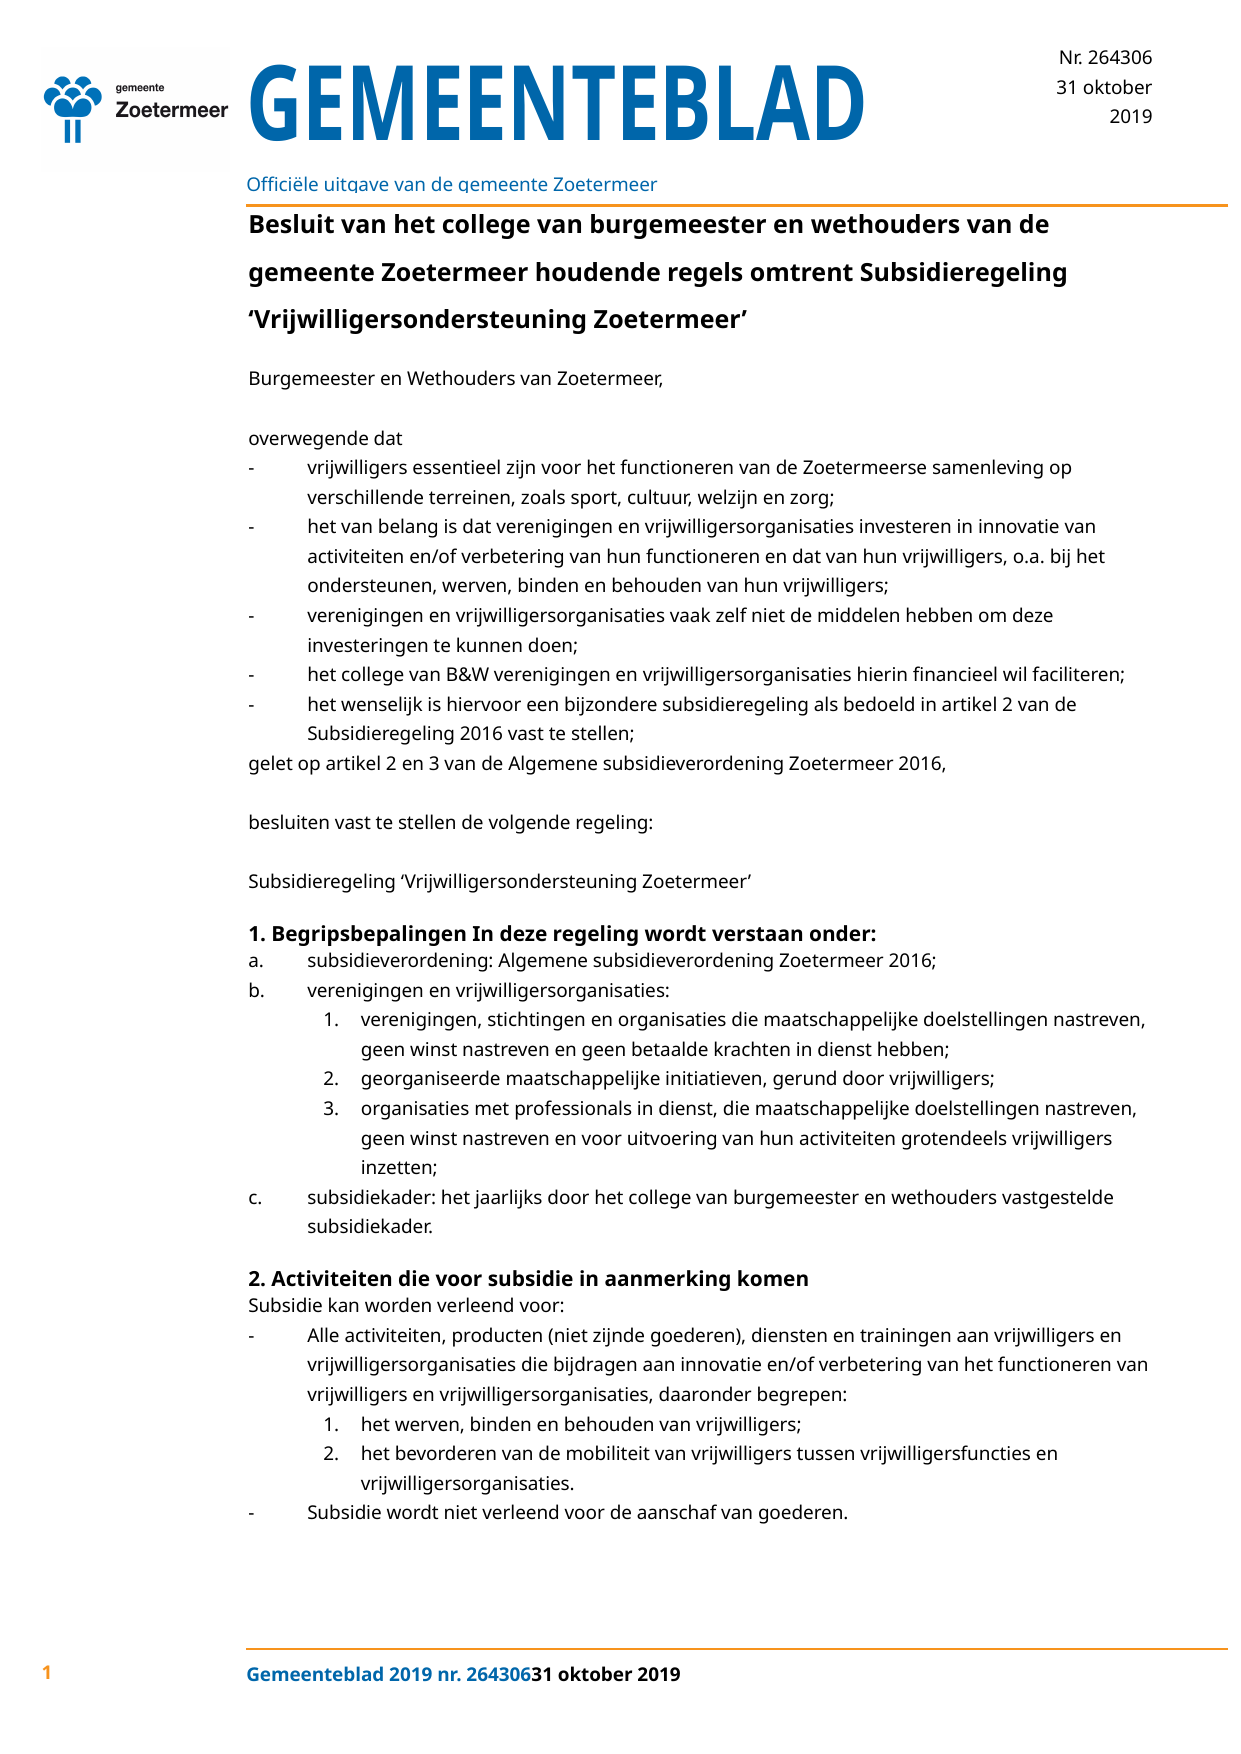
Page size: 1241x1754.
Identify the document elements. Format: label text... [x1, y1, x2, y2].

list verenigingen, stichtingen en organisaties die maatschappelijke doelstellingen nastreven, geen winst nastreven en geen betaalde krachten in dienst hebben; [323, 1006, 1152, 1062]
list het werven, binden en behouden van vrijwilligers; [323, 1411, 1152, 1436]
text 2. Activiteiten die voor subsidie in aanmerking komen [248, 1264, 1152, 1292]
list Subsidie wordt niet verleend voor de aanschaf van goederen. [248, 1499, 1152, 1525]
list organisaties met professionals in dienst, die maatschappelijke doelstellingen nastreven, geen winst nastreven en voor uitvoering van hun activiteiten grotendeels vrijwilligers inzetten; [323, 1095, 1152, 1180]
text besluiten vast te stellen de volgende regeling: [248, 809, 1152, 835]
picture [41, 47, 231, 172]
text overwegende dat [248, 425, 1152, 450]
list het college van B&W verenigingen en vrijwilligersorganisaties hierin financieel wil faciliteren; [248, 661, 1152, 687]
text gelet op artikel 2 en 3 van de Algemene subsidieverordening Zoetermeer 2016, [248, 750, 1152, 776]
list verenigingen en vrijwilligersorganisaties: [248, 977, 1152, 1003]
text 1. Begripsbepalingen In deze regeling wordt verstaan onder: [248, 919, 1152, 947]
text Burgemeester en Wethouders van Zoetermeer, [248, 366, 1152, 391]
list het van belang is dat verenigingen en vrijwilligersorganisaties investeren in innovatie van activiteiten en/of verbetering van hun functioneren en dat van hun vrijwilligers, o.a. bij het ondersteunen, werven, binden en behouden van hun vrijwilligers; [248, 513, 1152, 598]
list georganiseerde maatschappelijke initiatieven, gerund door vrijwilligers; [323, 1066, 1152, 1091]
text Besluit van het college van burgemeester en wethouders van de gemeente Zoetermeer houdende regels omtrent Subsidieregeling ‘Vrijwilligersondersteuning Zoetermeer’ [248, 207, 1152, 336]
list verenigingen en vrijwilligersorganisaties vaak zelf niet de middelen hebben om deze investeringen te kunnen doen; [248, 602, 1152, 657]
text Subsidie kan worden verleend voor: [248, 1292, 1152, 1318]
text Subsidieregeling ‘Vrijwilligersondersteuning Zoetermeer’ [248, 868, 1152, 894]
list subsidieverordening: Algemene subsidieverordening Zoetermeer 2016; [248, 947, 1152, 973]
list het bevorderen van de mobiliteit van vrijwilligers tussen vrijwilligersfuncties en vrijwilligersorganisaties. [323, 1440, 1152, 1496]
list het wenselijk is hiervoor een bijzondere subsidieregeling als bedoeld in artikel 2 van de Subsidieregeling 2016 vast te stellen; [248, 691, 1152, 746]
list subsidiekader: het jaarlijks door het college van burgemeester en wethouders vastgestelde subsidiekader. [248, 1184, 1152, 1239]
list vrijwilligers essentieel zijn voor het functioneren van de Zoetermeerse samenleving op verschillende terreinen, zoals sport, cultuur, welzijn en zorg; [248, 454, 1152, 509]
list Alle activiteiten, producten (niet zijnde goederen), diensten en trainingen aan vrijwilligers en vrijwilligersorganisaties die bijdragen aan innovatie en/of verbetering van het functioneren van vrijwilligers en vrijwilligersorganisaties, daaronder begrepen: [248, 1322, 1152, 1407]
